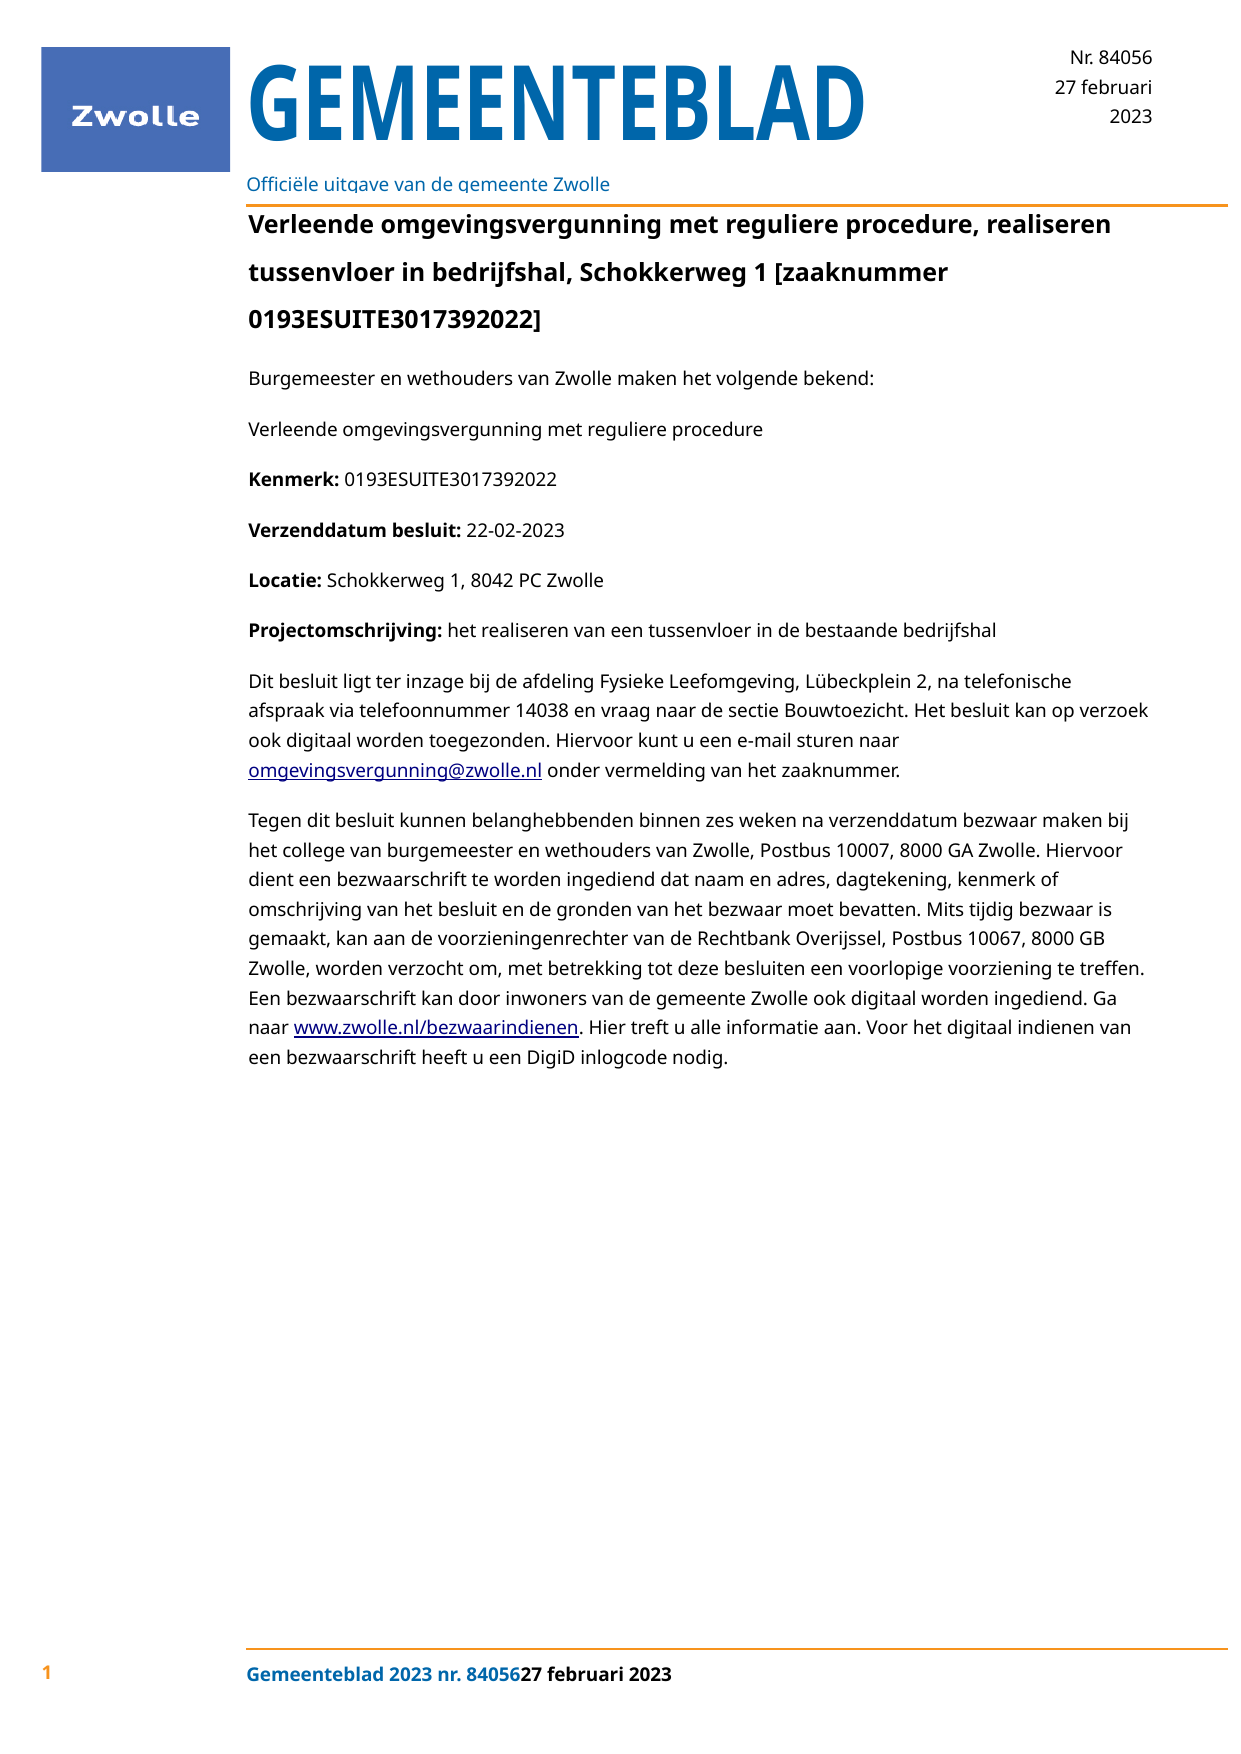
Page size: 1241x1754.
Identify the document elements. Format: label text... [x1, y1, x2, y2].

text Burgemeester en wethouders van Zwolle maken het volgende bekend: [248, 366, 1152, 391]
text Tegen dit besluit kunnen belanghebbenden binnen zes weken na verzenddatum bezwaar maken bij het college van burgemeester en wethouders van Zwolle, Postbus 10007, 8000 GA Zwolle. Hiervoor dient een bezwaarschrift te worden ingediend dat naam en adres, dagtekening, kenmerk of omschrijving van het besluit en de gronden van het bezwaar moet bevatten. Mits tijdig bezwaar is gemaakt, kan aan de voorzieningenrechter van de Rechtbank Overijssel, Postbus 10067, 8000 GB Zwolle, worden verzocht om, met betrekking tot deze besluiten een voorlopige voorziening te treffen. Een bezwaarschrift kan door inwoners van de gemeente Zwolle ook digitaal worden ingediend. Ga naar www.zwolle.nl/bezwaarindienen. Hier treft u alle informatie aan. Voor het digitaal indienen van een bezwaarschrift heeft u een DigiD inlogcode nodig. [248, 807, 1152, 1069]
text Verleende omgevingsvergunning met reguliere procedure [248, 416, 1152, 442]
text Verleende omgevingsvergunning met reguliere procedure, realiseren tussenvloer in bedrijfshal, Schokkerweg 1 [zaaknummer 0193ESUITE3017392022] [248, 207, 1152, 336]
text Dit besluit ligt ter inzage bij de afdeling Fysieke Leefomgeving, Lübeckplein 2, na telefonische afspraak via telefoonnummer 14038 en vraag naar de sectie Bouwtoezicht. Het besluit kan op verzoek ook digitaal worden toegezonden. Hiervoor kunt u een e-mail sturen naar omgevingsvergunning@zwolle.nl onder vermelding van het zaaknummer. [248, 668, 1152, 782]
text Verzenddatum besluit: 22-02-2023 [248, 517, 1152, 542]
text Locatie: Schokkerweg 1, 8042 PC Zwolle [248, 567, 1152, 593]
picture [41, 47, 231, 172]
text Kenmerk: 0193ESUITE3017392022 [248, 466, 1152, 492]
text Projectomschrijving: het realiseren van een tussenvloer in de bestaande bedrijfshal [248, 618, 1152, 643]
